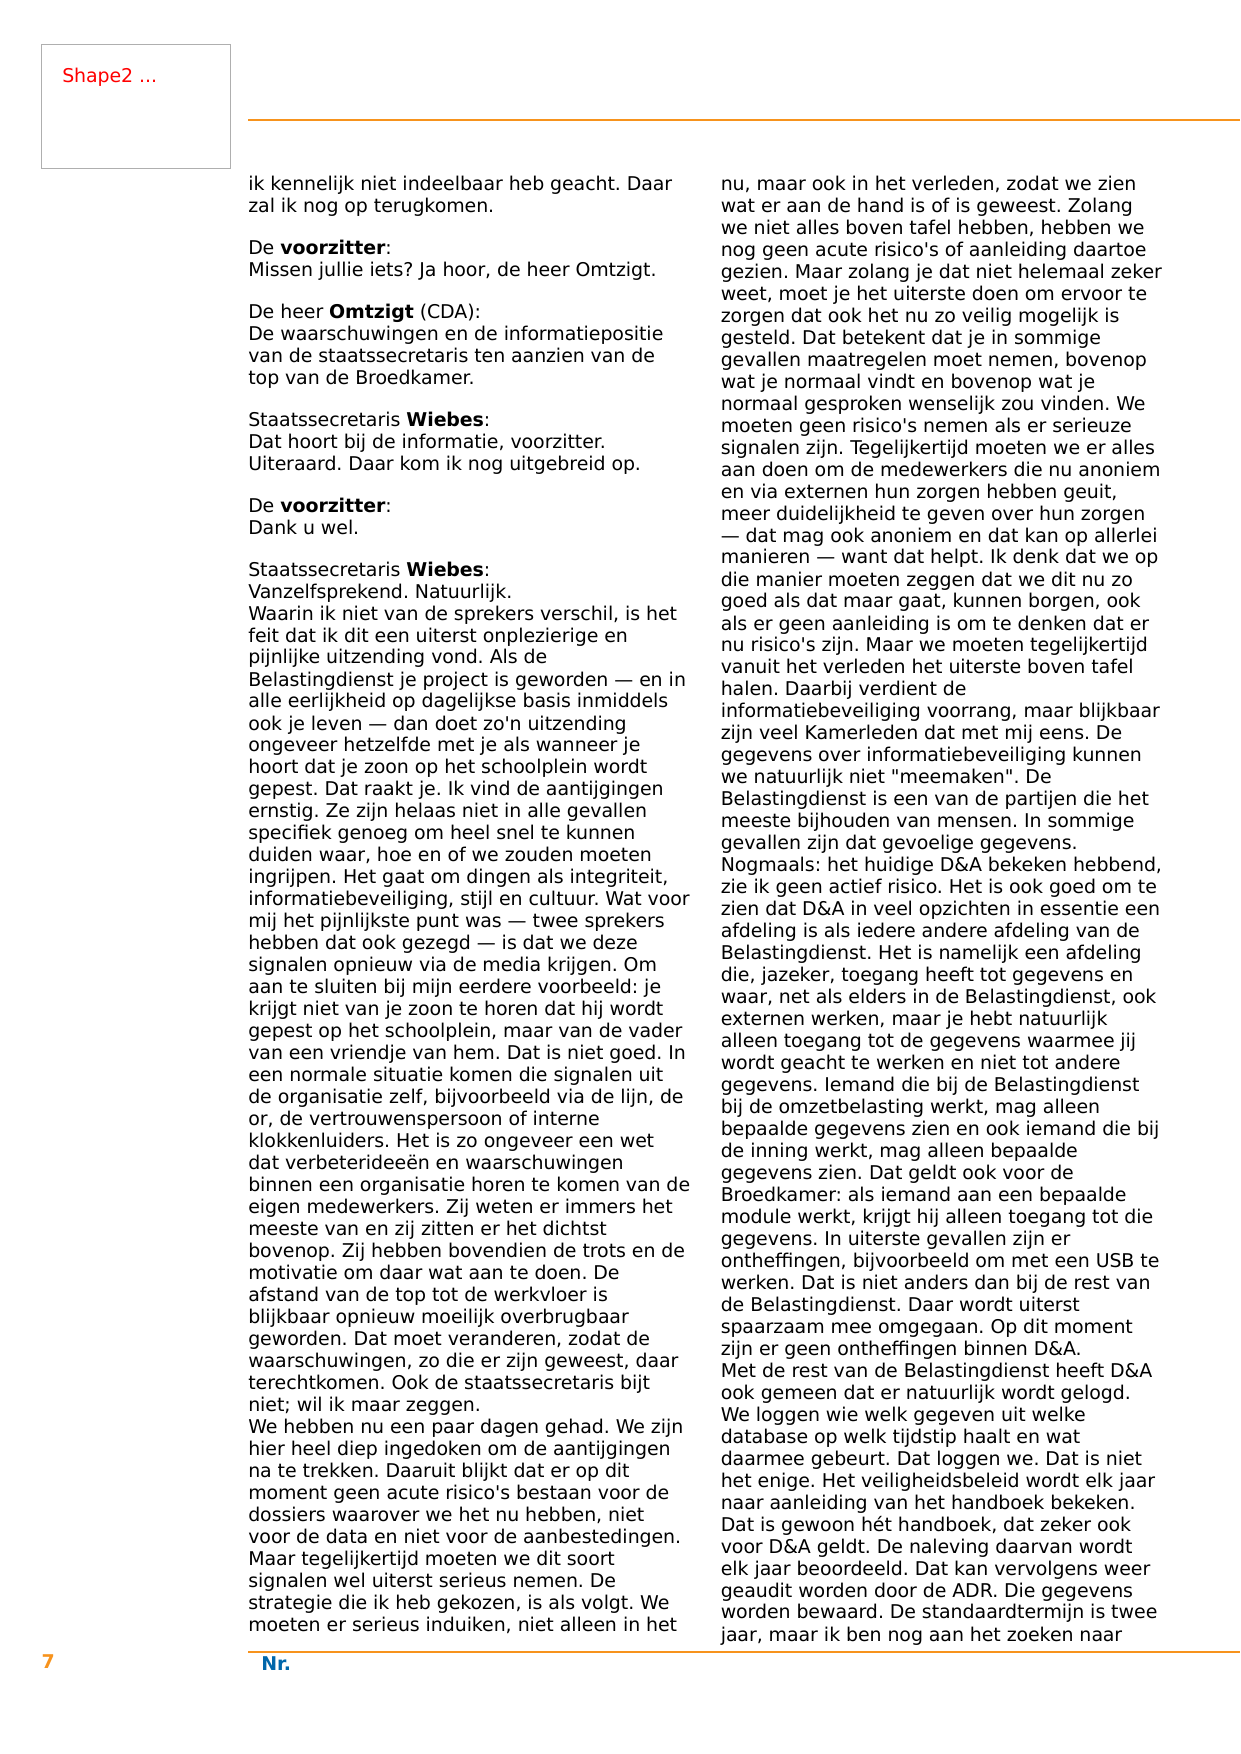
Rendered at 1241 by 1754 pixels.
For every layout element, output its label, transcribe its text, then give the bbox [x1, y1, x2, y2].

text Nogmaals: het huidige D&A bekeken hebbend, zie ik geen actief risico. Het is ook goed om te zien dat D&A in veel opzichten in essentie een afdeling is als iedere andere afdeling van de Belastingdienst. Het is namelijk een afdeling die, jazeker, toegang heeft tot gegevens en waar, net als elders in de Belastingdienst, ook externen werken, maar je hebt natuurlijk alleen toegang tot de gegevens waarmee jij wordt geacht te werken en niet tot andere gegevens. Iemand die bij de Belastingdienst bij de omzetbelasting werkt, mag alleen bepaalde gegevens zien en ook iemand die bij de inning werkt, mag alleen bepaalde gegevens zien. Dat geldt ook voor de Broedkamer: als iemand aan een bepaalde module werkt, krijgt hij alleen toegang tot die gegevens. In uiterste gevallen zijn er ontheffingen, bijvoorbeeld om met een USB te werken. Dat is niet anders dan bij de rest van de Belastingdienst. Daar wordt uiterst spaarzaam mee omgegaan. Op dit moment zijn er geen ontheffingen binnen D&A. [721, 854, 1163, 1360]
text Vanzelfsprekend. Natuurlijk. [248, 581, 691, 602]
text We hebben nu een paar dagen gehad. We zijn hier heel diep ingedoken om de aantijgingen na te trekken. Daaruit blijkt dat er op dit moment geen acute risico's bestaan voor de dossiers waarover we het nu hebben, niet voor de data en niet voor de aanbestedingen. Maar tegelijkertijd moeten we dit soort signalen wel uiterst serieus nemen. De strategie die ik heb gekozen, is als volgt. We moeten er serieus induiken, niet alleen in het [248, 1416, 691, 1636]
text Met de rest van de Belastingdienst heeft D&A ook gemeen dat er natuurlijk wordt gelogd. We loggen wie welk gegeven uit welke database op welk tijdstip haalt en wat daarmee gebeurt. Dat loggen we. Dat is niet het enige. Het veiligheidsbeleid wordt elk jaar naar aanleiding van het handboek bekeken. Dat is gewoon hét handboek, dat zeker ook voor D&A geldt. De naleving daarvan wordt elk jaar beoordeeld. Dat kan vervolgens weer geaudit worden door de ADR. Die gegevens worden bewaard. De standaardtermijn is twee jaar, maar ik ben nog aan het zoeken naar [721, 1360, 1163, 1645]
text Staatssecretaris Wiebes: [248, 558, 691, 581]
text De waarschuwingen en de informatiepositie van de staatssecretaris ten aanzien van de top van de Broedkamer. [248, 323, 691, 389]
text Missen jullie iets? Ja hoor, de heer Omtzigt. [248, 259, 691, 281]
text De heer Omtzigt (CDA): [248, 301, 691, 323]
text ik kennelijk niet indeelbaar heb geacht. Daar zal ik nog op terugkomen. [248, 173, 691, 217]
text De voorzitter: [248, 237, 691, 259]
text nu, maar ook in het verleden, zodat we zien wat er aan de hand is of is geweest. Zolang we niet alles boven tafel hebben, hebben we nog geen acute risico's of aanleiding daartoe gezien. Maar zolang je dat niet helemaal zeker weet, moet je het uiterste doen om ervoor te zorgen dat ook het nu zo veilig mogelijk is gesteld. Dat betekent dat je in sommige gevallen maatregelen moet nemen, bovenop wat je normaal vindt en bovenop wat je normaal gesproken wenselijk zou vinden. We moeten geen risico's nemen als er serieuze signalen zijn. Tegelijkertijd moeten we er alles aan doen om de medewerkers die nu anoniem en via externen hun zorgen hebben geuit, meer duidelijkheid te geven over hun zorgen — dat mag ook anoniem en dat kan op allerlei manieren — want dat helpt. Ik denk dat we op die manier moeten zeggen dat we dit nu zo goed als dat maar gaat, kunnen borgen, ook als er geen aanleiding is om te denken dat er nu risico's zijn. Maar we moeten tegelijkertijd vanuit het verleden het uiterste boven tafel halen. Daarbij verdient de informatiebeveiliging voorrang, maar blijkbaar zijn veel Kamerleden dat met mij eens. De gegevens over informatiebeveiliging kunnen we natuurlijk niet "meemaken". De Belastingdienst is een van de partijen die het meeste bijhouden van mensen. In sommige gevallen zijn dat gevoelige gegevens. [721, 173, 1163, 854]
text Dank u wel. [248, 517, 691, 538]
text Waarin ik niet van de sprekers verschil, is het feit dat ik dit een uiterst onplezierige en pijnlijke uitzending vond. Als de Belastingdienst je project is geworden — en in alle eerlijkheid op dagelijkse basis inmiddels ook je leven — dan doet zo'n uitzending ongeveer hetzelfde met je als wanneer je hoort dat je zoon op het schoolplein wordt gepest. Dat raakt je. Ik vind de aantijgingen ernstig. Ze zijn helaas niet in alle gevallen specifiek genoeg om heel snel te kunnen duiden waar, hoe en of we zouden moeten ingrijpen. Het gaat om dingen als integriteit, informatiebeveiliging, stijl en cultuur. Wat voor mij het pijnlijkste punt was — twee sprekers hebben dat ook gezegd — is dat we deze signalen opnieuw via de media krijgen. Om aan te sluiten bij mijn eerdere voorbeeld: je krijgt niet van je zoon te horen dat hij wordt gepest op het schoolplein, maar van de vader van een vriendje van hem. Dat is niet goed. In een normale situatie komen die signalen uit de organisatie zelf, bijvoorbeeld via de lijn, de or, de vertrouwenspersoon of interne klokkenluiders. Het is zo ongeveer een wet dat verbeterideeën en waarschuwingen binnen een organisatie horen te komen van de eigen medewerkers. Zij weten er immers het meeste van en zij zitten er het dichtst bovenop. Zij hebben bovendien de trots en de motivatie om daar wat aan te doen. De afstand van de top tot de werkvloer is blijkbaar opnieuw moeilijk overbrugbaar geworden. Dat moet veranderen, zodat de waarschuwingen, zo die er zijn geweest, daar terechtkomen. Ook de staatssecretaris bijt niet; wil ik maar zeggen. [248, 602, 691, 1416]
text Dat hoort bij de informatie, voorzitter. Uiteraard. Daar kom ik nog uitgebreid op. [248, 431, 691, 474]
text Staatssecretaris Wiebes: [248, 409, 691, 431]
text De voorzitter: [248, 494, 691, 517]
